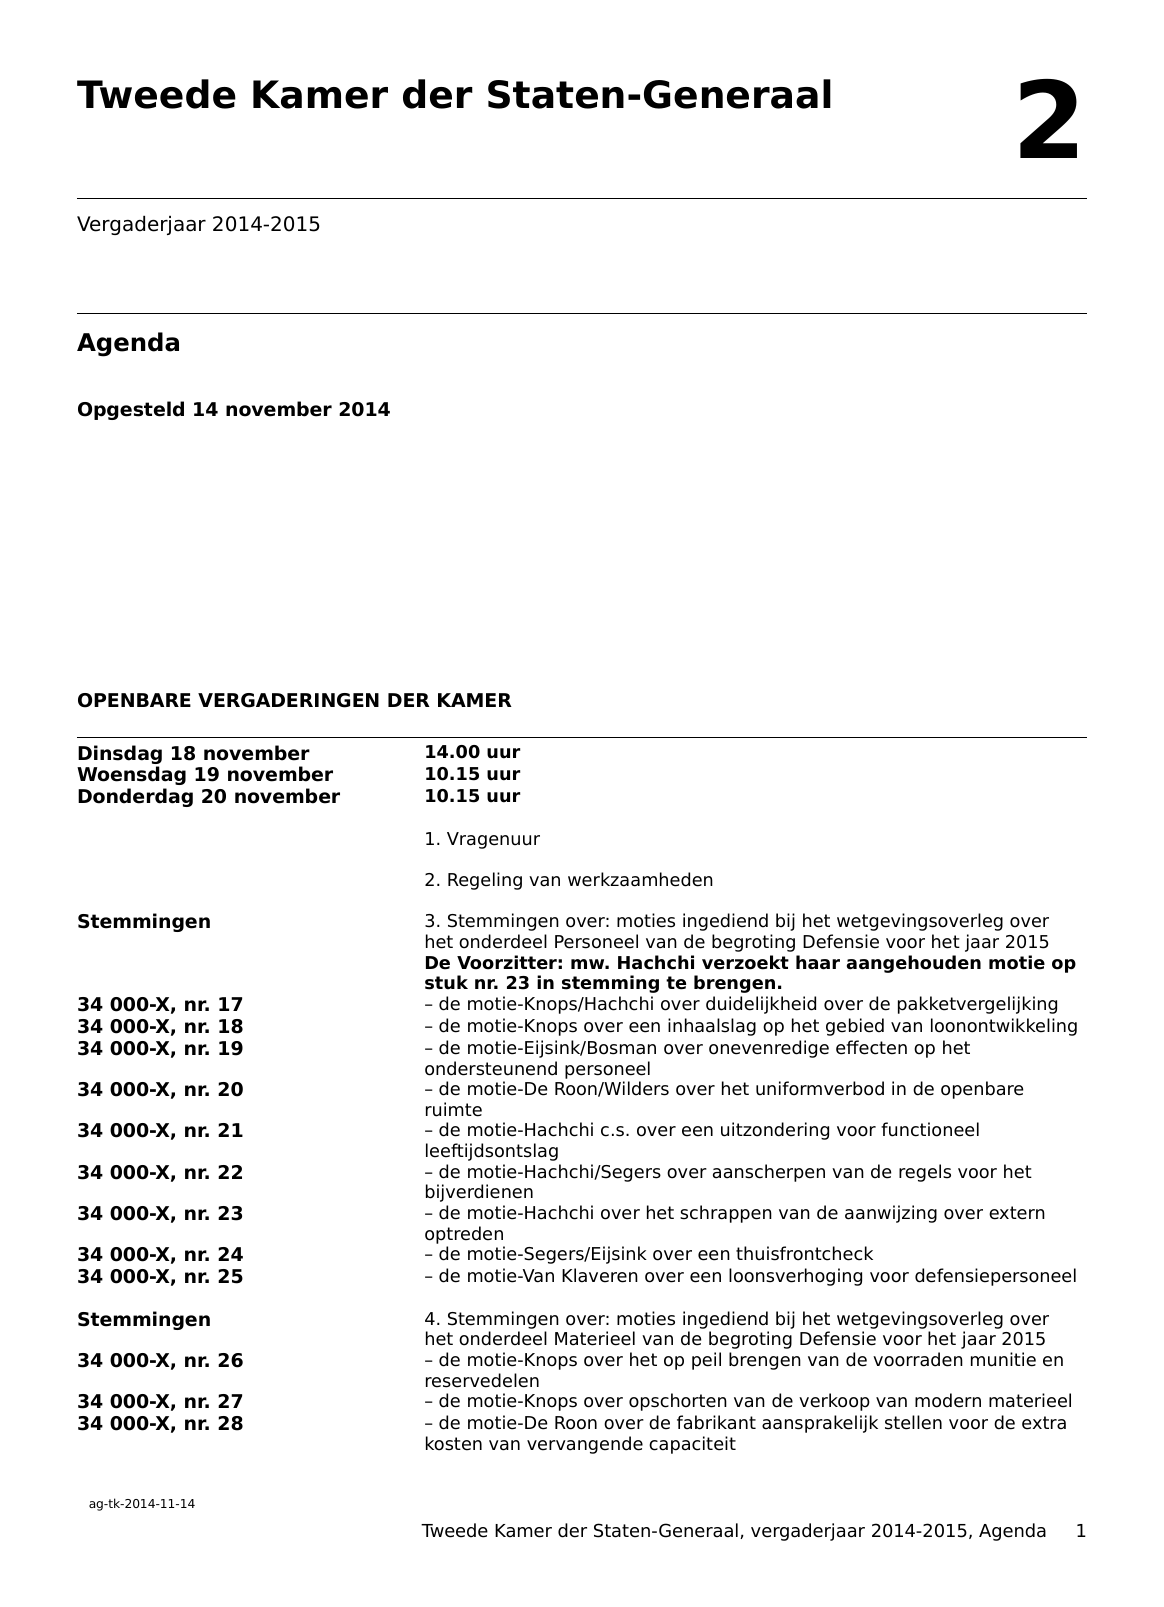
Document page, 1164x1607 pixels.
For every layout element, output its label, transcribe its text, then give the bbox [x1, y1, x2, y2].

table_cell [77, 953, 401, 994]
table_cell [401, 870, 418, 891]
table_cell 34 000-X, nr. 23 [77, 1203, 401, 1244]
table_cell [401, 891, 418, 911]
table_cell 4. Stemmingen over: moties ingediend bij het wetgevingsoverleg over het onderdeel Materieel van de begroting Defensie voor het jaar 2015 [418, 1309, 1087, 1350]
table_cell [401, 994, 418, 1016]
table_cell 34 000-X, nr. 19 [77, 1038, 401, 1079]
table_cell Donderdag 20 november [77, 786, 401, 808]
text ag-tk-2014-11-14 [88, 1497, 323, 1511]
table_cell 34 000-X, nr. 20 [77, 1079, 401, 1120]
table_cell [401, 1350, 418, 1391]
table_cell Woensdag 19 november [77, 764, 401, 786]
subtitle OPENBARE VERGADERINGEN DER KAMER [77, 690, 1087, 712]
table_header 2 [886, 59, 1087, 198]
table_cell 2. Regeling van werkzaamheden [418, 870, 1087, 891]
table_cell [401, 1309, 418, 1350]
table_cell [422, 314, 1087, 357]
table_cell – de motie-De Roon/Wilders over het uniformverbod in de openbare ruimte [418, 1079, 1087, 1120]
table_cell – de motie-Segers/Eijsink over een thuisfrontcheck [418, 1244, 1087, 1266]
table_cell [401, 1038, 418, 1079]
table_cell 34 000-X, nr. 27 [77, 1391, 401, 1413]
table_cell [401, 808, 418, 829]
table_cell 34 000-X, nr. 17 [77, 994, 401, 1016]
table_header 14.00 uur [418, 738, 1087, 764]
table_cell [401, 764, 418, 786]
table_cell – de motie-Knops over het op peil brengen van de voorraden munitie en reservedelen [418, 1350, 1087, 1391]
table_cell [401, 953, 418, 994]
table_cell Vergaderjaar 2014-2015 [77, 199, 1087, 313]
table_cell – de motie-Van Klaveren over een loonsverhoging voor defensiepersoneel [418, 1266, 1087, 1288]
table_cell [77, 850, 401, 870]
table_cell De Voorzitter: mw. Hachchi verzoekt haar aangehouden motie op stuk nr. 23 in stemming te brengen. [418, 953, 1087, 994]
table_cell [401, 1016, 418, 1038]
table_header Dinsdag 18 november [77, 738, 401, 764]
table_cell [401, 1162, 418, 1203]
table_cell 34 000-X, nr. 22 [77, 1162, 401, 1203]
table_cell 3. Stemmingen over: moties ingediend bij het wetgevingsoverleg over het onderdeel Personeel van de begroting Defensie voor het jaar 2015 [418, 911, 1087, 953]
table_cell [418, 850, 1087, 870]
table_cell [418, 808, 1087, 829]
table_cell [401, 1391, 418, 1413]
table_cell Stemmingen [77, 1309, 401, 1350]
table_cell 10.15 uur [418, 786, 1087, 808]
table_cell – de motie-Hachchi over het schrappen van de aanwijzing over extern optreden [418, 1203, 1087, 1244]
table_cell Agenda [77, 314, 422, 357]
table_cell [401, 1120, 418, 1162]
table_cell 34 000-X, nr. 26 [77, 1350, 401, 1391]
table_cell [401, 1203, 418, 1244]
table_cell [401, 1079, 418, 1120]
table_cell – de motie-Knops over opschorten van de verkoop van modern materieel [418, 1391, 1087, 1413]
table_cell – de motie-Eijsink/Bosman over onevenredige effecten op het ondersteunend personeel [418, 1038, 1087, 1079]
table_cell [77, 808, 401, 829]
table_cell [401, 1244, 418, 1266]
table_cell 34 000-X, nr. 18 [77, 1016, 401, 1038]
table_cell [401, 911, 418, 953]
table_cell [401, 1266, 418, 1288]
table_cell 34 000-X, nr. 28 [77, 1413, 401, 1454]
table_cell [77, 891, 401, 911]
table_cell – de motie-Hachchi/Segers over aanscherpen van de regels voor het bijverdienen [418, 1162, 1087, 1203]
table_cell [401, 850, 418, 870]
table_cell [401, 1288, 418, 1309]
table_cell 1. Vragenuur [418, 829, 1087, 849]
table_cell [418, 891, 1087, 911]
table_cell [401, 829, 418, 849]
table_cell – de motie-Knops/Hachchi over duidelijkheid over de pakketvergelijking [418, 994, 1087, 1016]
text Opgesteld 14 november 2014 [77, 399, 1087, 421]
table_cell [401, 786, 418, 808]
table_cell – de motie-De Roon over de fabrikant aansprakelijk stellen voor de extra kosten van vervangende capaciteit [418, 1413, 1087, 1454]
table_cell [77, 829, 401, 849]
table_cell [418, 1288, 1087, 1309]
table_cell [77, 1288, 401, 1309]
table_cell Stemmingen [77, 911, 401, 953]
table_cell 34 000-X, nr. 25 [77, 1266, 401, 1288]
table_cell – de motie-Knops over een inhaalslag op het gebied van loonontwikkeling [418, 1016, 1087, 1038]
table_header [401, 738, 418, 764]
table_cell [77, 870, 401, 891]
table_header Tweede Kamer der Staten-Generaal [77, 59, 886, 198]
table_cell 34 000-X, nr. 21 [77, 1120, 401, 1162]
table_cell 10.15 uur [418, 764, 1087, 786]
table_cell [401, 1413, 418, 1454]
table_cell – de motie-Hachchi c.s. over een uitzondering voor functioneel leeftijdsontslag [418, 1120, 1087, 1162]
table_cell 34 000-X, nr. 24 [77, 1244, 401, 1266]
